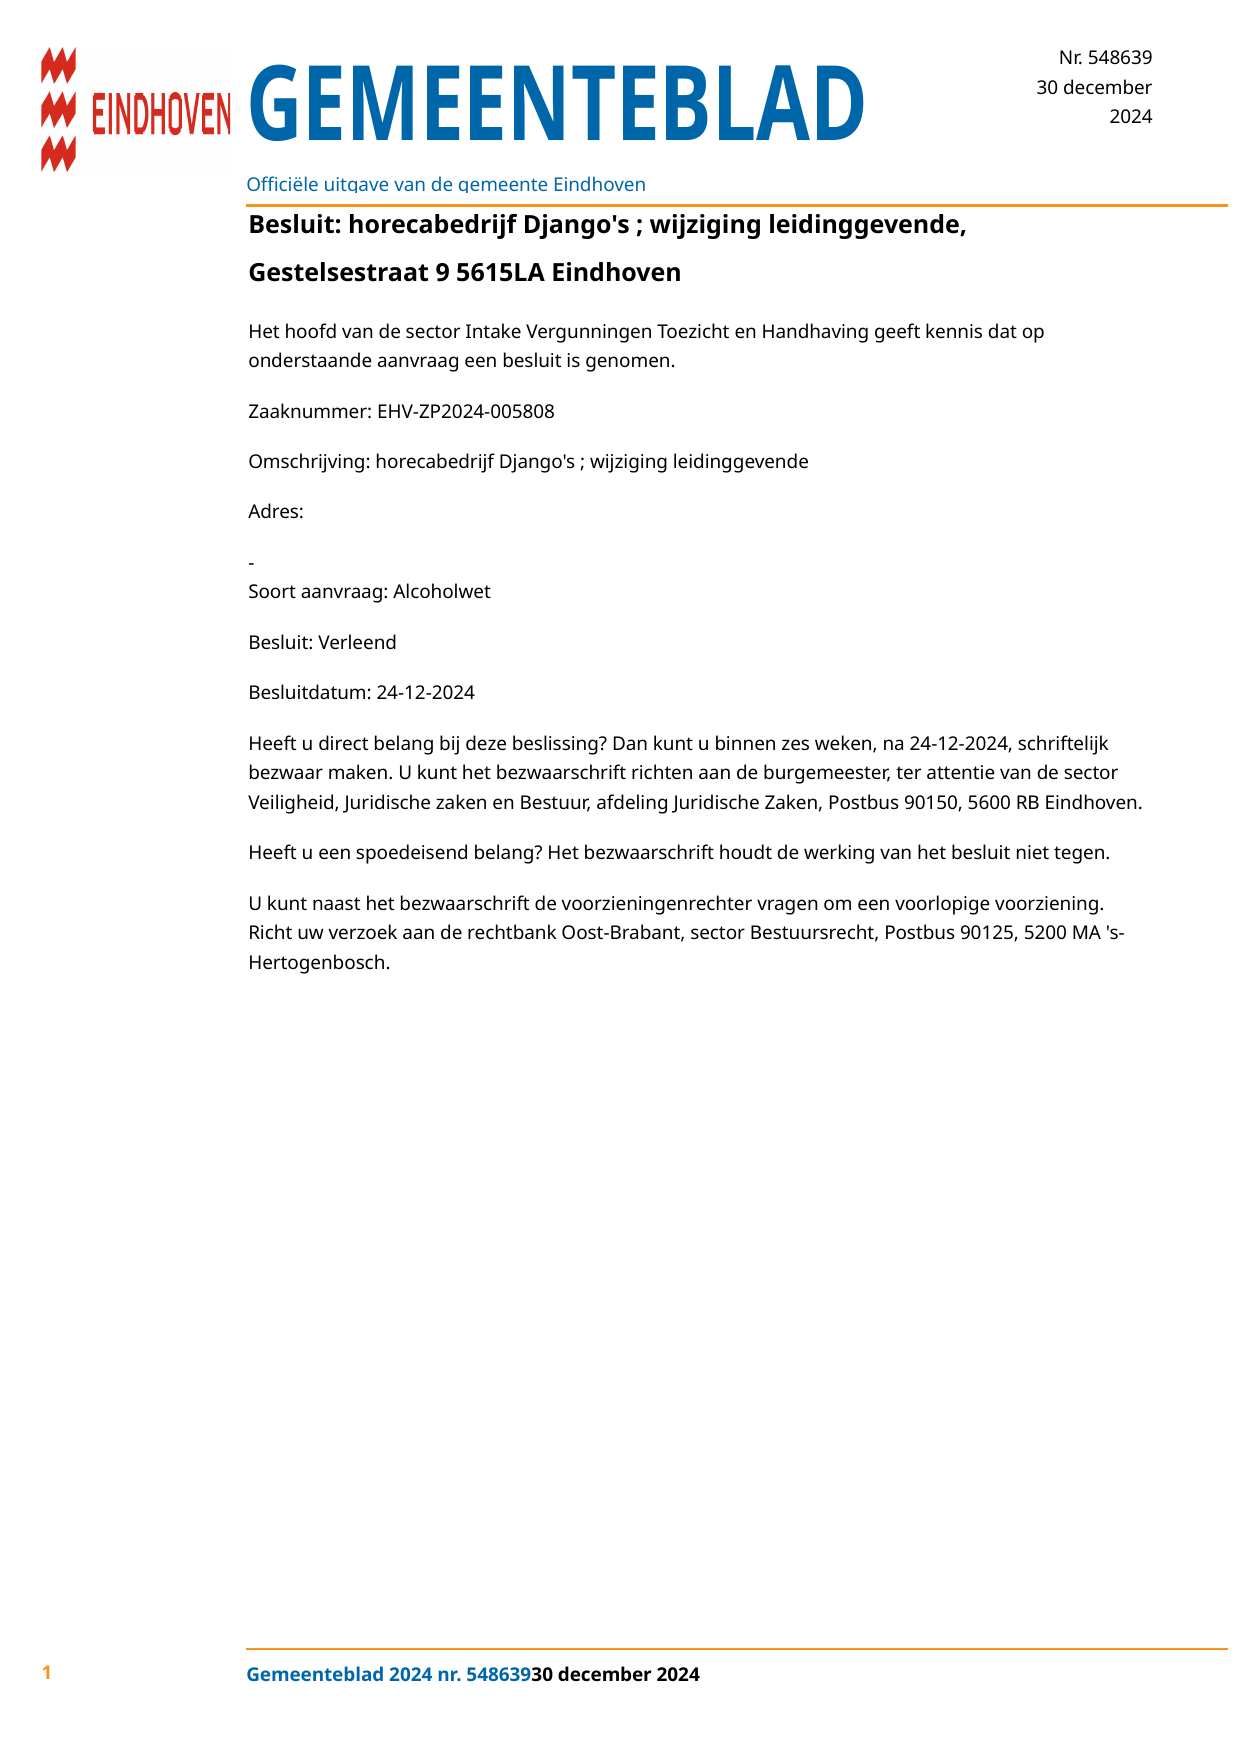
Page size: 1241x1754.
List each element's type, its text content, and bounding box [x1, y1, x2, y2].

text Omschrijving: horecabedrijf Django's ; wijziging leidinggevende [248, 448, 1152, 474]
text Het hoofd van de sector Intake Vergunningen Toezicht en Handhaving geeft kennis dat op onderstaande aanvraag een besluit is genomen. [248, 318, 1152, 373]
text U kunt naast het bezwaarschrift de voorzieningenrechter vragen om een voorlopige voorziening. Richt uw verzoek aan de rechtbank Oost-Brabant, sector Bestuursrecht, Postbus 90125, 5200 MA 's-Hertogenbosch. [248, 890, 1152, 975]
text Besluit: Verleend [248, 629, 1152, 655]
text Besluit: horecabedrijf Django's ; wijziging leidinggevende, Gestelsestraat 9 5615LA Eindhoven [248, 207, 1152, 288]
text Heeft u een spoedeisend belang? Het bezwaarschrift houdt de werking van het besluit niet tegen. [248, 839, 1152, 865]
text Besluitdatum: 24-12-2024 [248, 679, 1152, 705]
text Heeft u direct belang bij deze beslissing? Dan kunt u binnen zes weken, na 24-12-2024, schriftelijk bezwaar maken. U kunt het bezwaarschrift richten aan de burgemeester, ter attentie van de sector Veiligheid, Juridische zaken en Bestuur, afdeling Juridische Zaken, Postbus 90150, 5600 RB Eindhoven. [248, 730, 1152, 815]
picture [41, 47, 231, 172]
text Soort aanvraag: Alcoholwet [248, 579, 1152, 604]
text Adres: [248, 499, 1152, 524]
text Zaaknummer: EHV-ZP2024-005808 [248, 398, 1152, 424]
